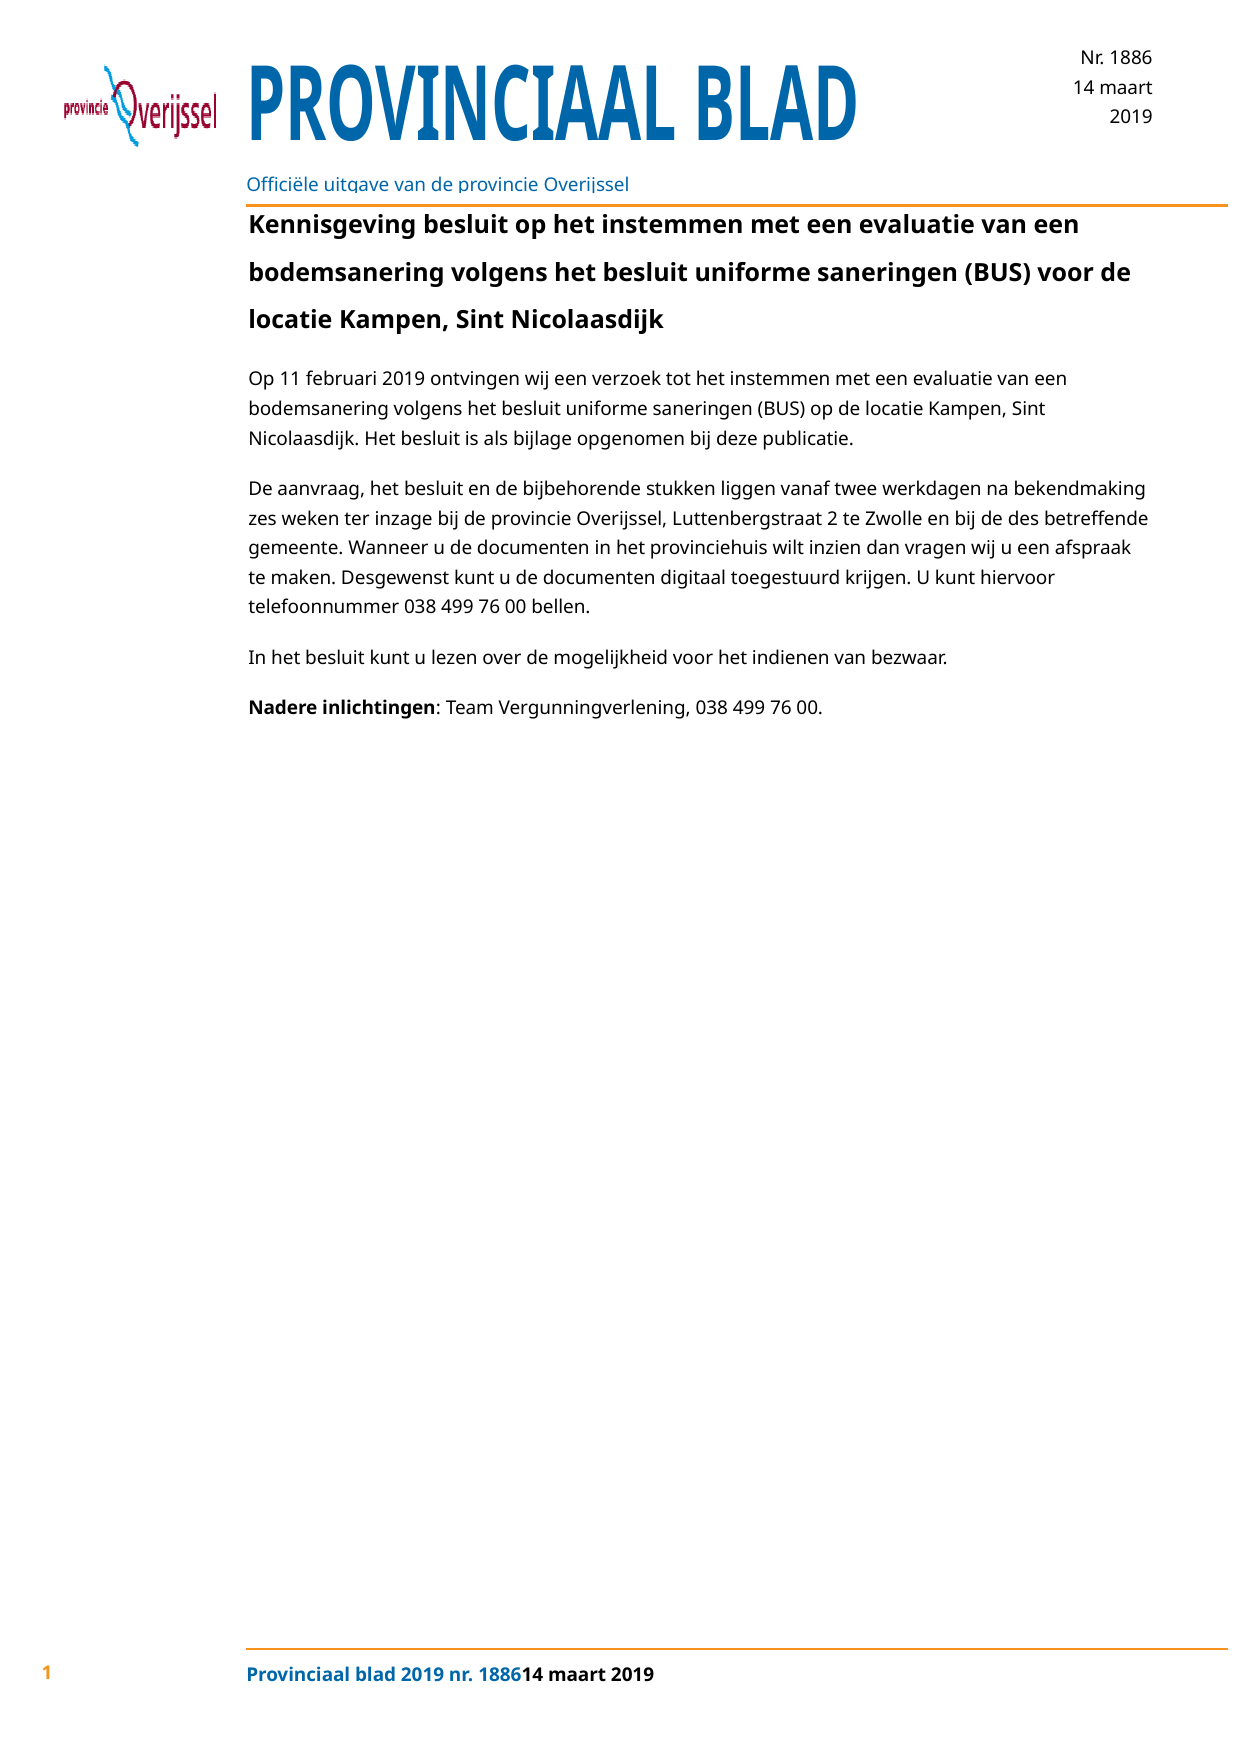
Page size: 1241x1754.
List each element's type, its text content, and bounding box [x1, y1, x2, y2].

text In het besluit kunt u lezen over de mogelijkheid voor het indienen van bezwaar. [248, 644, 1152, 669]
text Kennisgeving besluit op het instemmen met een evaluatie van een bodemsanering volgens het besluit uniforme saneringen (BUS) voor de locatie Kampen, Sint Nicolaasdijk [248, 207, 1152, 336]
picture [41, 47, 231, 172]
text Nadere inlichtingen: Team Vergunningverlening, 038 499 76 00. [248, 694, 1152, 720]
text De aanvraag, het besluit en de bijbehorende stukken liggen vanaf twee werkdagen na bekendmaking zes weken ter inzage bij de provincie Overijssel, Luttenbergstraat 2 te Zwolle en bij de des betreffende gemeente. Wanneer u de documenten in het provinciehuis wilt inzien dan vragen wij u een afspraak te maken. Desgewenst kunt u de documenten digitaal toegestuurd krijgen. U kunt hiervoor telefoonnummer 038 499 76 00 bellen. [248, 475, 1152, 619]
text Op 11 februari 2019 ontvingen wij een verzoek tot het instemmen met een evaluatie van een bodemsanering volgens het besluit uniforme saneringen (BUS) op de locatie Kampen, Sint Nicolaasdijk. Het besluit is als bijlage opgenomen bij deze publicatie. [248, 366, 1152, 450]
